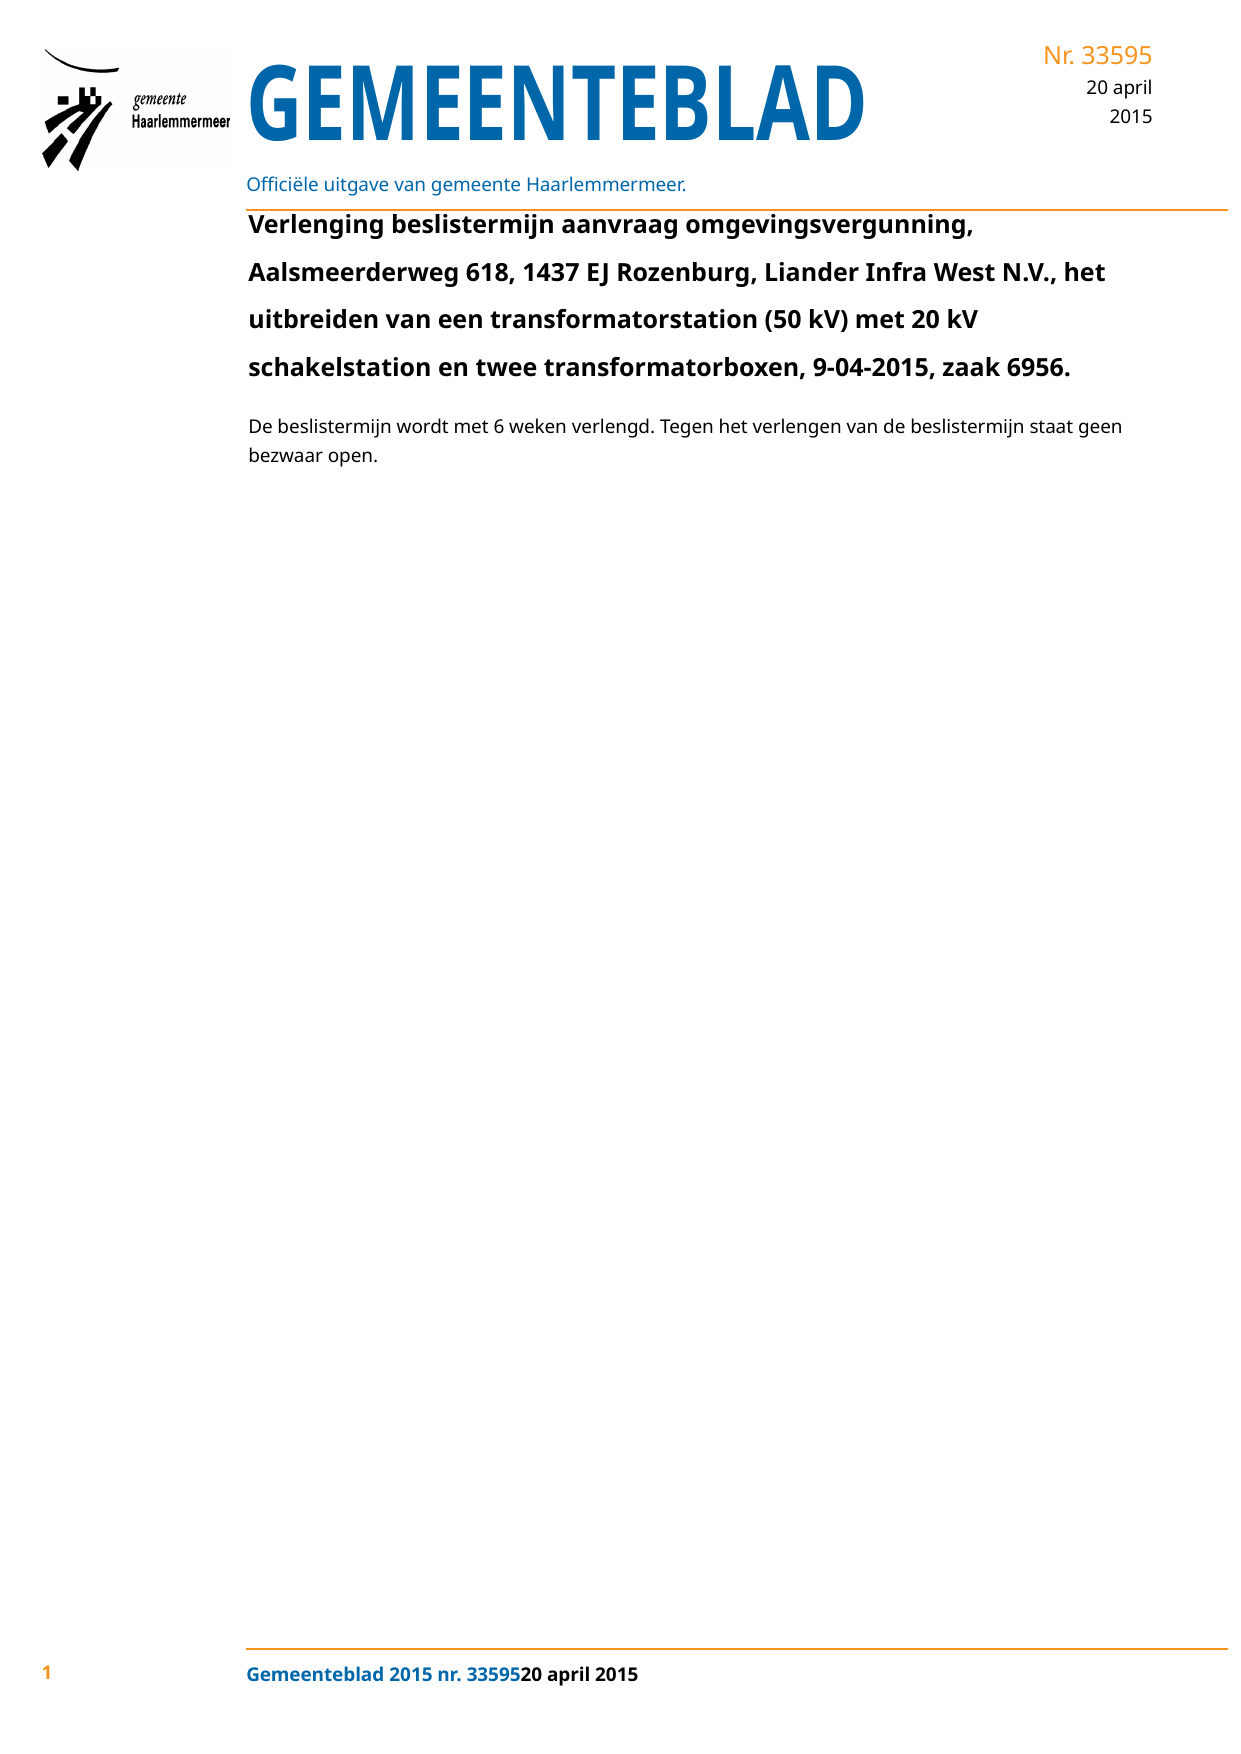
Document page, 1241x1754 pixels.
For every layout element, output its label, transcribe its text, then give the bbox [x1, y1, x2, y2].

text De beslistermijn wordt met 6 weken verlengd. Tegen het verlengen van de beslistermijn staat geen bezwaar open. [248, 413, 1152, 468]
text Verlenging beslistermijn aanvraag omgevingsvergunning, Aalsmeerderweg 618, 1437 EJ Rozenburg, Liander Infra West N.V., het uitbreiden van een transformatorstation (50 kV) met 20 kV schakelstation en twee transformatorboxen, 9-04-2015, zaak 6956. [248, 211, 1152, 384]
picture [41, 47, 231, 172]
